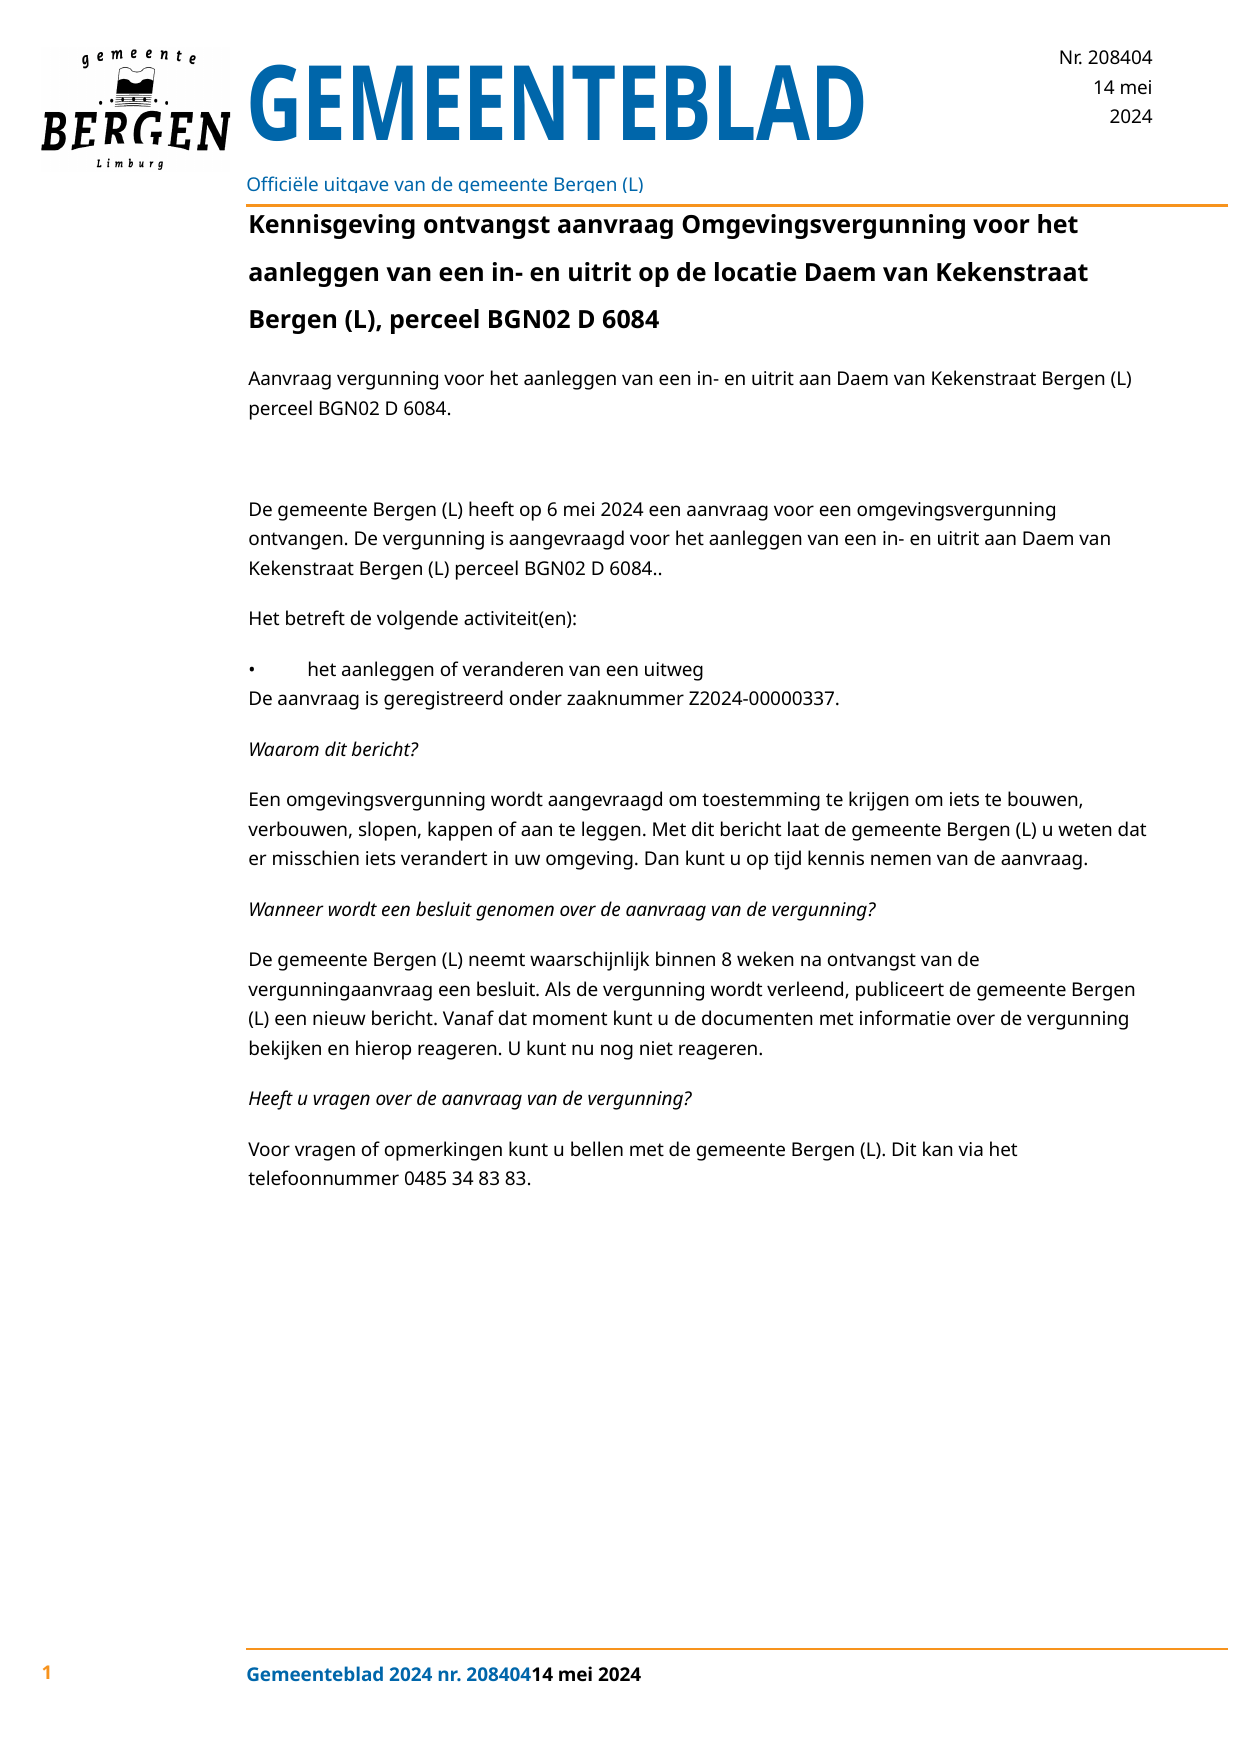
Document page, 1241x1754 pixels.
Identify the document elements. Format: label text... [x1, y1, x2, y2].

text Aanvraag vergunning voor het aanleggen van een in- en uitrit aan Daem van Kekenstraat Bergen (L) perceel BGN02 D 6084. [248, 366, 1152, 421]
text Waarom dit bericht? [248, 736, 1152, 762]
list het aanleggen of veranderen van een uitweg [248, 656, 1152, 682]
picture [41, 47, 231, 172]
text Voor vragen of opmerkingen kunt u bellen met de gemeente Bergen (L). Dit kan via het telefoonnummer 0485 34 83 83. [248, 1136, 1152, 1191]
text Kennisgeving ontvangst aanvraag Omgevingsvergunning voor het aanleggen van een in- en uitrit op de locatie Daem van Kekenstraat Bergen (L), perceel BGN02 D 6084 [248, 207, 1152, 336]
text Een omgevingsvergunning wordt aangevraagd om toestemming te krijgen om iets te bouwen, verbouwen, slopen, kappen of aan te leggen. Met dit bericht laat de gemeente Bergen (L) u weten dat er misschien iets verandert in uw omgeving. Dan kunt u op tijd kennis nemen van de aanvraag. [248, 786, 1152, 871]
text Heeft u vragen over de aanvraag van de vergunning? [248, 1086, 1152, 1111]
text De gemeente Bergen (L) neemt waarschijnlijk binnen 8 weken na ontvangst van de vergunningaanvraag een besluit. Als de vergunning wordt verleend, publiceert de gemeente Bergen (L) een nieuw bericht. Vanaf dat moment kunt u de documenten met informatie over de vergunning bekijken en hierop reageren. U kunt nu nog niet reageren. [248, 946, 1152, 1061]
text De aanvraag is geregistreerd onder zaaknummer Z2024-00000337. [248, 686, 1152, 711]
text De gemeente Bergen (L) heeft op 6 mei 2024 een aanvraag voor een omgevingsvergunning ontvangen. De vergunning is aangevraagd voor het aanleggen van een in- en uitrit aan Daem van Kekenstraat Bergen (L) perceel BGN02 D 6084.. [248, 496, 1152, 581]
text Het betreft de volgende activiteit(en): [248, 606, 1152, 631]
text Wanneer wordt een besluit genomen over de aanvraag van de vergunning? [248, 896, 1152, 922]
